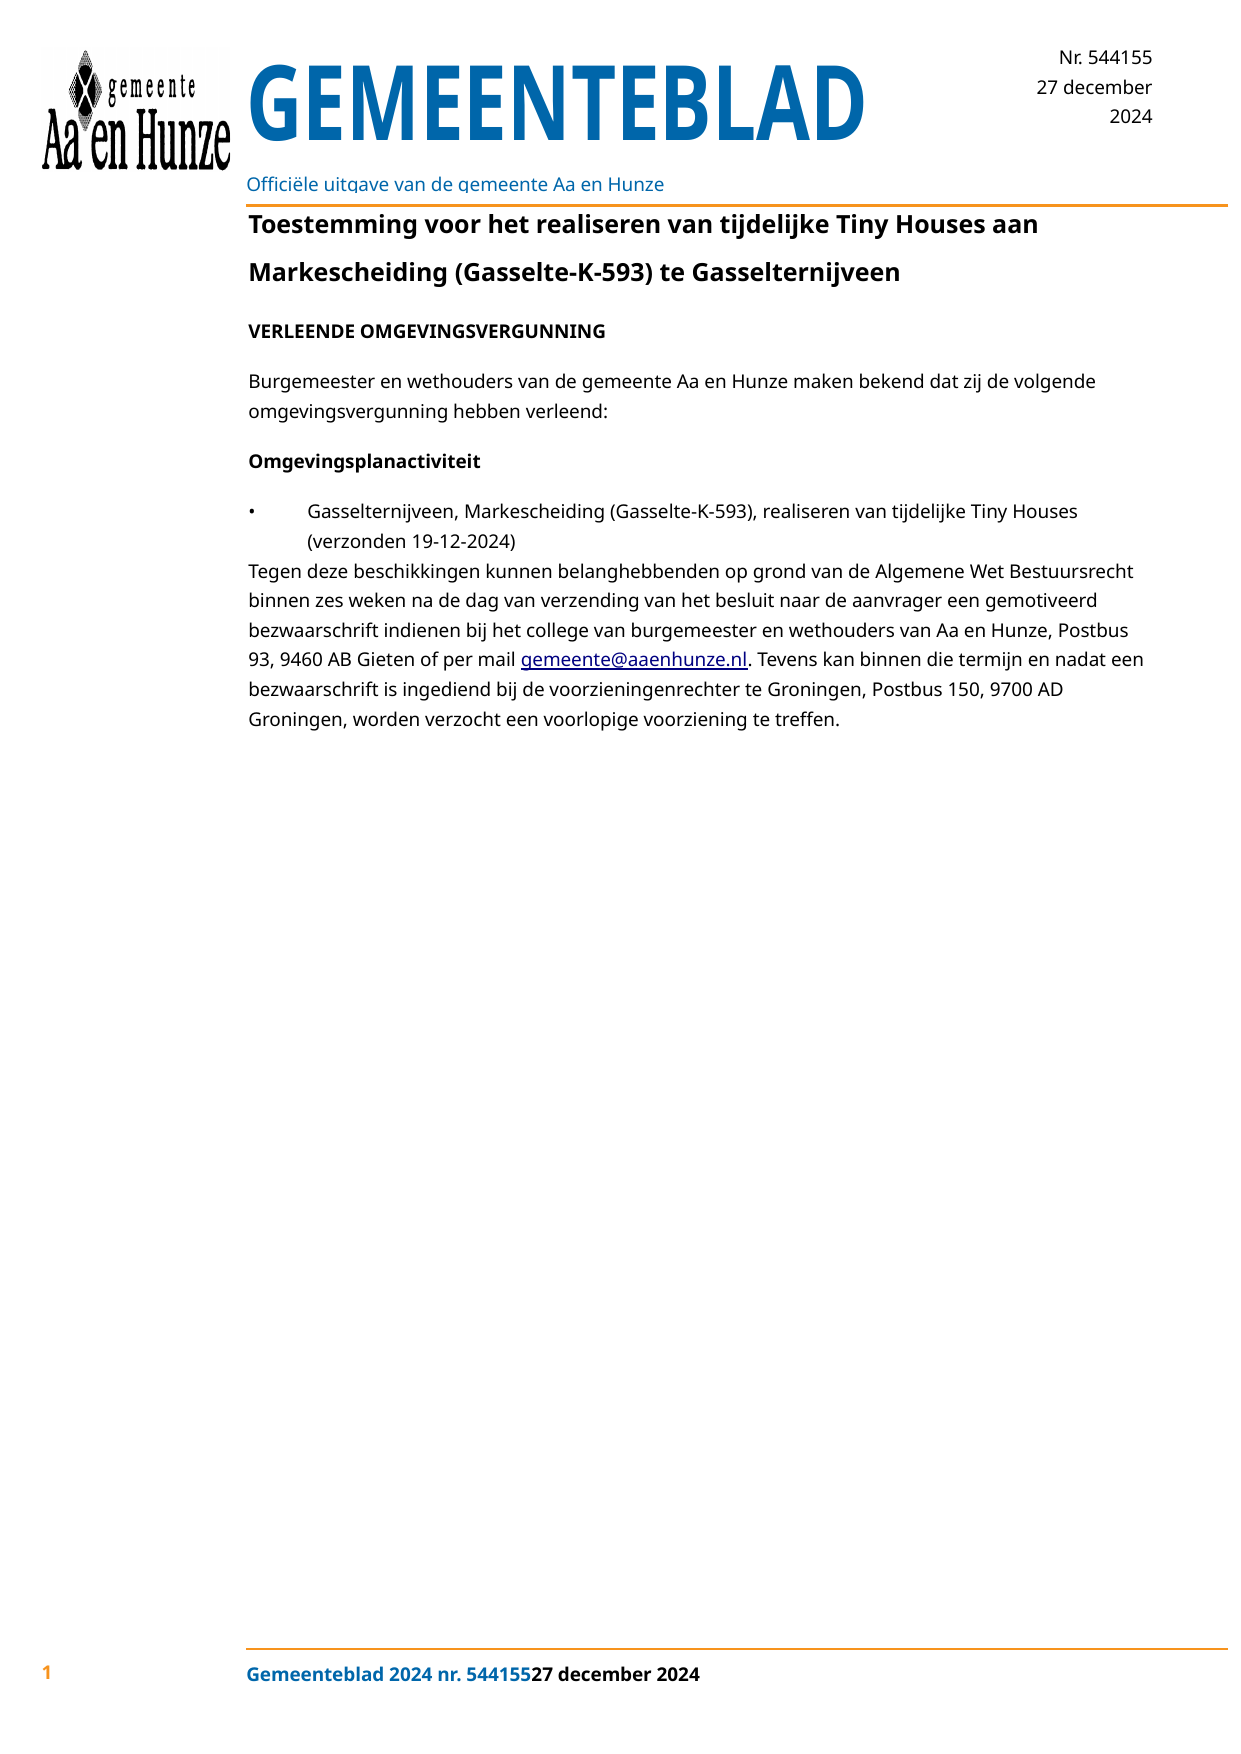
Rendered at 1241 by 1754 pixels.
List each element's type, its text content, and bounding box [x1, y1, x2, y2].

picture [41, 47, 231, 172]
text Toestemming voor het realiseren van tijdelijke Tiny Houses aan Markescheiding (Gasselte-K-593) te Gasselternijveen [248, 207, 1152, 288]
text Tegen deze beschikkingen kunnen belanghebbenden op grond van de Algemene Wet Bestuursrecht binnen zes weken na de dag van verzending van het besluit naar de aanvrager een gemotiveerd bezwaarschrift indienen bij het college van burgemeester en wethouders van Aa en Hunze, Postbus 93, 9460 AB Gieten of per mail gemeente@aaenhunze.nl. Tevens kan binnen die termijn en nadat een bezwaarschrift is ingediend bij de voorzieningenrechter te Groningen, Postbus 150, 9700 AD Groningen, worden verzocht een voorlopige voorziening te treffen. [248, 558, 1152, 732]
list Gasselternijveen, Markescheiding (Gasselte-K-593), realiseren van tijdelijke Tiny Houses (verzonden 19-12-2024) [248, 499, 1152, 554]
text Burgemeester en wethouders van de gemeente Aa en Hunze maken bekend dat zij de volgende omgevingsvergunning hebben verleend: [248, 368, 1152, 424]
text VERLEENDE OMGEVINGSVERGUNNING [248, 318, 1152, 344]
text Omgevingsplanactiviteit [248, 448, 1152, 474]
